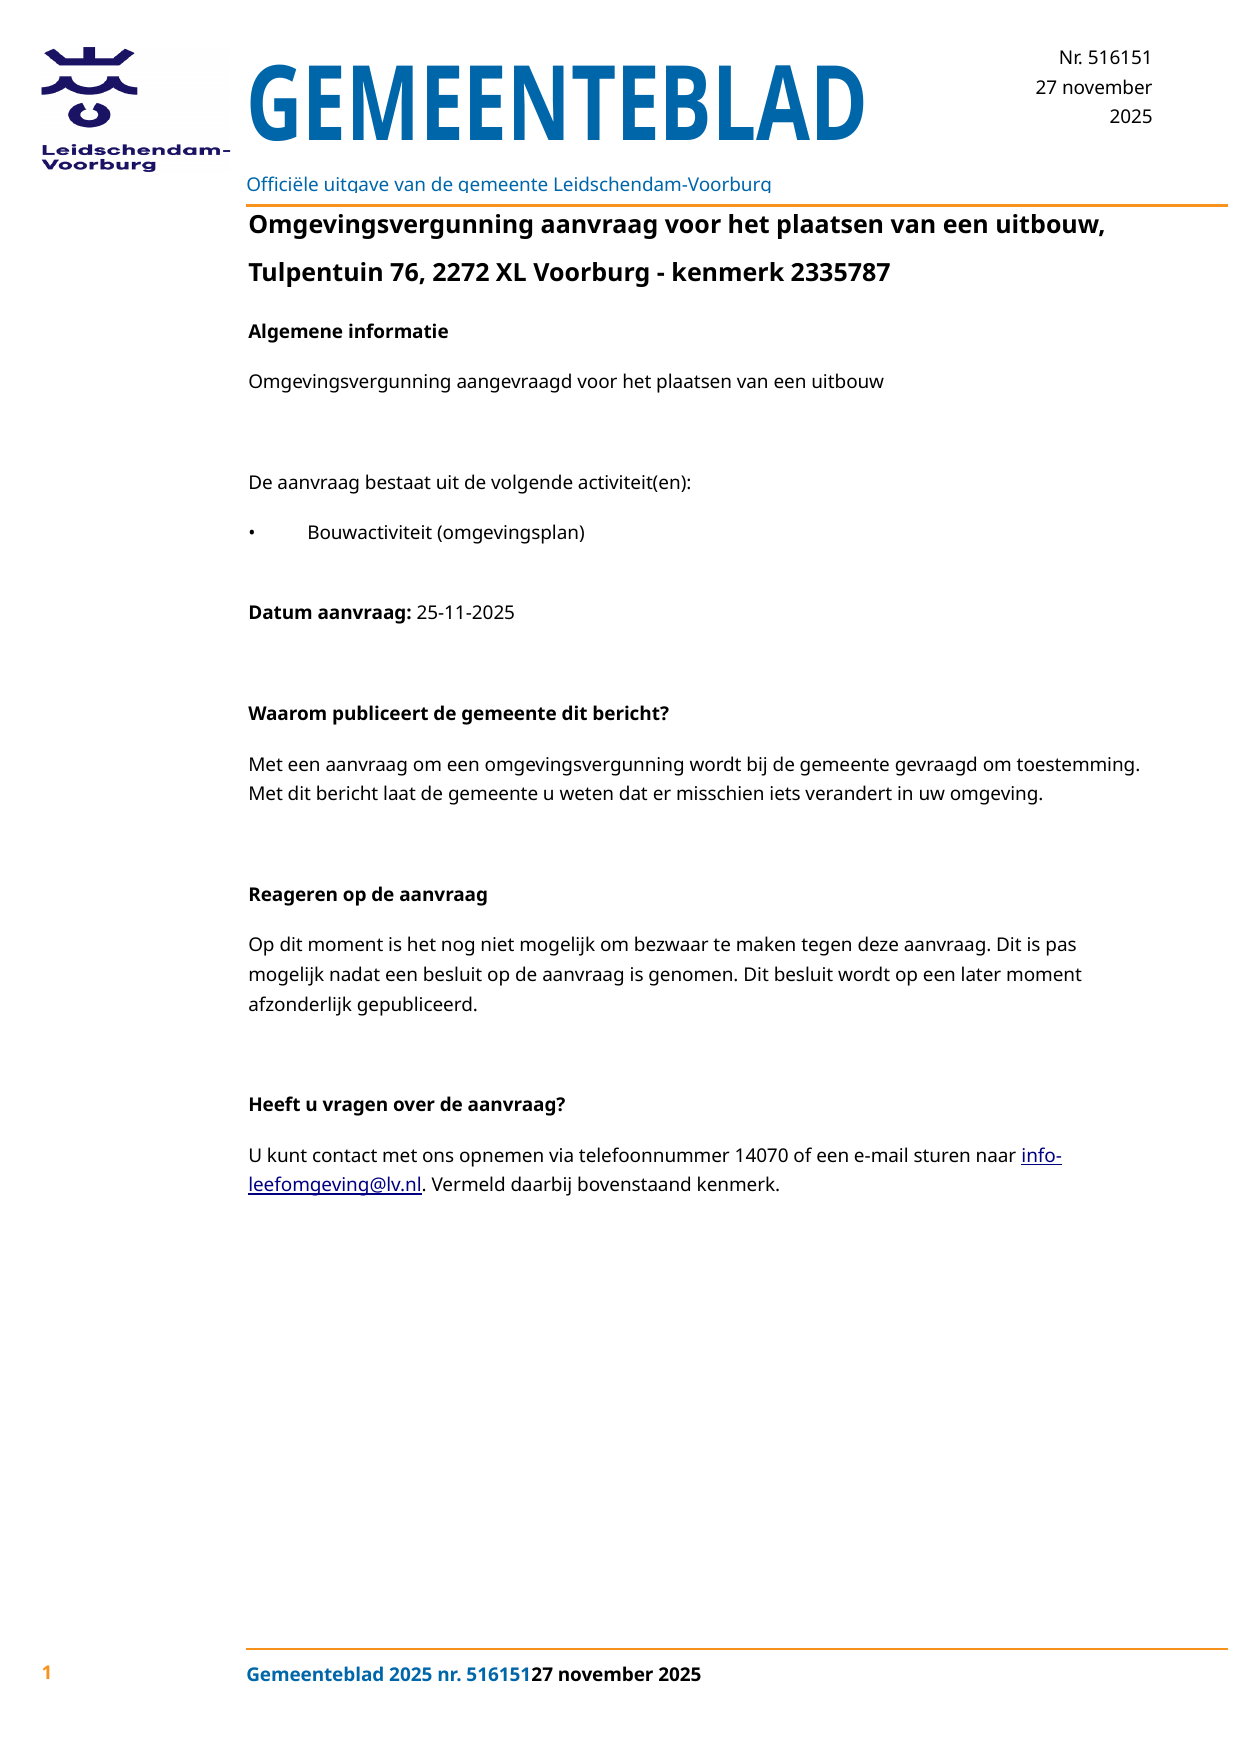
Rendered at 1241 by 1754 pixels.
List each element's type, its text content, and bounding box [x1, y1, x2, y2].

text Waarom publiceert de gemeente dit bericht? [248, 700, 1152, 726]
text Omgevingsvergunning aanvraag voor het plaatsen van een uitbouw, Tulpentuin 76, 2272 XL Voorburg - kenmerk 2335787 [248, 207, 1152, 288]
text Reageren op de aanvraag [248, 881, 1152, 907]
text U kunt contact met ons opnemen via telefoonnummer 14070 of een e-mail sturen naar info-leefomgeving@lv.nl. Vermeld daarbij bovenstaand kenmerk. [248, 1142, 1152, 1197]
list Bouwactiviteit (omgevingsplan) [248, 519, 1152, 545]
text Met een aanvraag om een omgevingsvergunning wordt bij de gemeente gevraagd om toestemming. Met dit bericht laat de gemeente u weten dat er misschien iets verandert in uw omgeving. [248, 751, 1152, 806]
text De aanvraag bestaat uit de volgende activiteit(en): [248, 469, 1152, 495]
picture [41, 47, 231, 172]
text Omgevingsvergunning aangevraagd voor het plaatsen van een uitbouw [248, 368, 1152, 394]
text Op dit moment is het nog niet mogelijk om bezwaar te maken tegen deze aanvraag. Dit is pas mogelijk nadat een besluit op de aanvraag is genomen. Dit besluit wordt op een later moment afzonderlijk gepubliceerd. [248, 932, 1152, 1017]
text Datum aanvraag: 25-11-2025 [248, 599, 1152, 625]
text Heeft u vragen over de aanvraag? [248, 1092, 1152, 1117]
text Algemene informatie [248, 318, 1152, 344]
